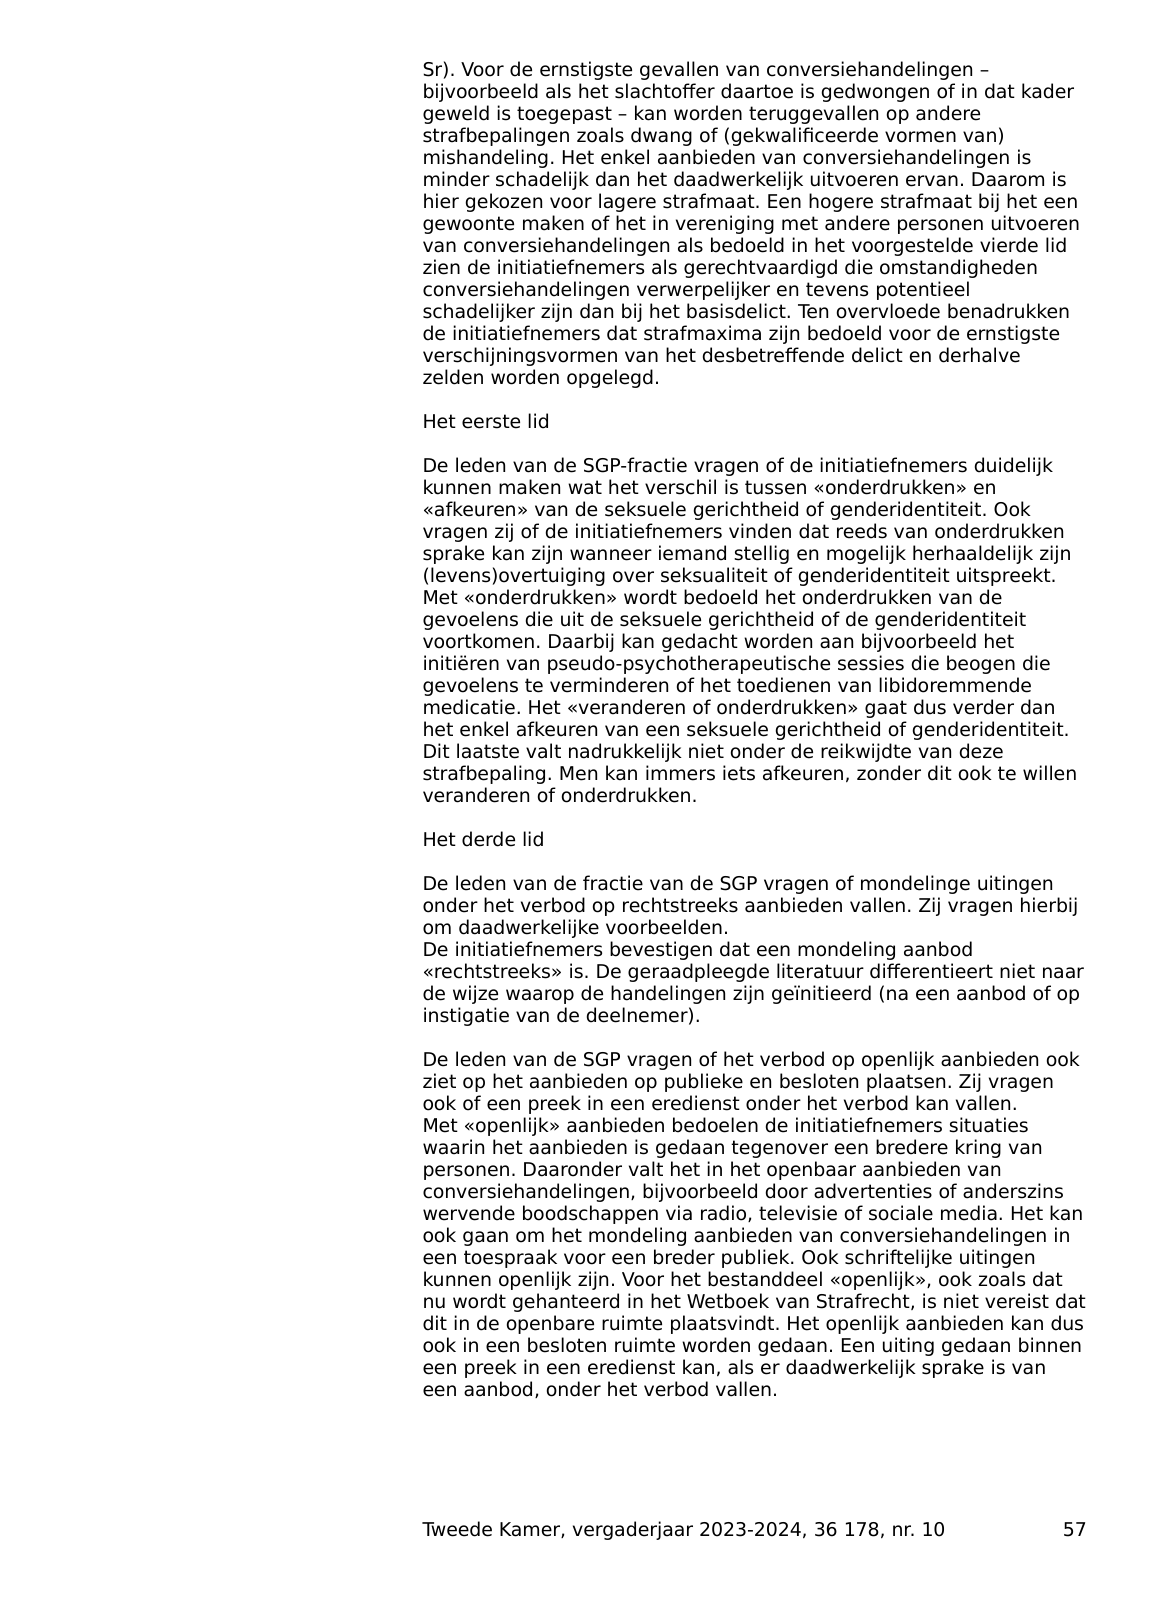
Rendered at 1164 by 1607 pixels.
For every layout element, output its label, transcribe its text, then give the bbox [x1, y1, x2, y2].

text De leden van de SGP-fractie vragen of de initiatiefnemers duidelijk kunnen maken wat het verschil is tussen «onderdrukken» en «afkeuren» van de seksuele gerichtheid of genderidentiteit. Ook vragen zij of de initiatiefnemers vinden dat reeds van onderdrukken sprake kan zijn wanneer iemand stellig en mogelijk herhaaldelijk zijn (levens)overtuiging over seksualiteit of genderidentiteit uitspreekt. [422, 455, 1087, 587]
text De leden van de fractie van de SGP vragen of mondelinge uitingen onder het verbod op rechtstreeks aanbieden vallen. Zij vragen hierbij om daadwerkelijke voorbeelden. [422, 873, 1087, 939]
text Sr). Voor de ernstigste gevallen van conversiehandelingen – bijvoorbeeld als het slachtoffer daartoe is gedwongen of in dat kader geweld is toegepast – kan worden teruggevallen op andere strafbepalingen zoals dwang of (gekwalificeerde vormen van) mishandeling. Het enkel aanbieden van conversiehandelingen is minder schadelijk dan het daadwerkelijk uitvoeren ervan. Daarom is hier gekozen voor lagere strafmaat. Een hogere strafmaat bij het een gewoonte maken of het in vereniging met andere personen uitvoeren van conversiehandelingen als bedoeld in het voorgestelde vierde lid zien de initiatiefnemers als gerechtvaardigd die omstandigheden conversiehandelingen verwerpelijker en tevens potentieel schadelijker zijn dan bij het basisdelict. Ten overvloede benadrukken de initiatiefnemers dat strafmaxima zijn bedoeld voor de ernstigste verschijningsvormen van het desbetreffende delict en derhalve zelden worden opgelegd. [422, 59, 1087, 389]
text Met «onderdrukken» wordt bedoeld het onderdrukken van de gevoelens die uit de seksuele gerichtheid of de genderidentiteit voortkomen. Daarbij kan gedacht worden aan bijvoorbeeld het initiëren van pseudo-psychotherapeutische sessies die beogen die gevoelens te verminderen of het toedienen van libidoremmende medicatie. Het «veranderen of onderdrukken» gaat dus verder dan het enkel afkeuren van een seksuele gerichtheid of genderidentiteit. Dit laatste valt nadrukkelijk niet onder de reikwijdte van deze strafbepaling. Men kan immers iets afkeuren, zonder dit ook te willen veranderen of onderdrukken. [422, 587, 1087, 807]
text De initiatiefnemers bevestigen dat een mondeling aanbod «rechtstreeks» is. De geraadpleegde literatuur differentieert niet naar de wijze waarop de handelingen zijn geïnitieerd (na een aanbod of op instigatie van de deelnemer). [422, 939, 1087, 1027]
text De leden van de SGP vragen of het verbod op openlijk aanbieden ook ziet op het aanbieden op publieke en besloten plaatsen. Zij vragen ook of een preek in een eredienst onder het verbod kan vallen. [422, 1049, 1087, 1115]
text Met «openlijk» aanbieden bedoelen de initiatiefnemers situaties waarin het aanbieden is gedaan tegenover een bredere kring van personen. Daaronder valt het in het openbaar aanbieden van conversiehandelingen, bijvoorbeeld door advertenties of anderszins wervende boodschappen via radio, televisie of sociale media. Het kan ook gaan om het mondeling aanbieden van conversiehandelingen in een toespraak voor een breder publiek. Ook schriftelijke uitingen kunnen openlijk zijn. Voor het bestanddeel «openlijk», ook zoals dat nu wordt gehanteerd in het Wetboek van Strafrecht, is niet vereist dat dit in de openbare ruimte plaatsvindt. Het openlijk aanbieden kan dus ook in een besloten ruimte worden gedaan. Een uiting gedaan binnen een preek in een eredienst kan, als er daadwerkelijk sprake is van een aanbod, onder het verbod vallen. [422, 1115, 1087, 1401]
subtitle Het eerste lid [422, 411, 1087, 433]
subtitle Het derde lid [422, 829, 1087, 851]
